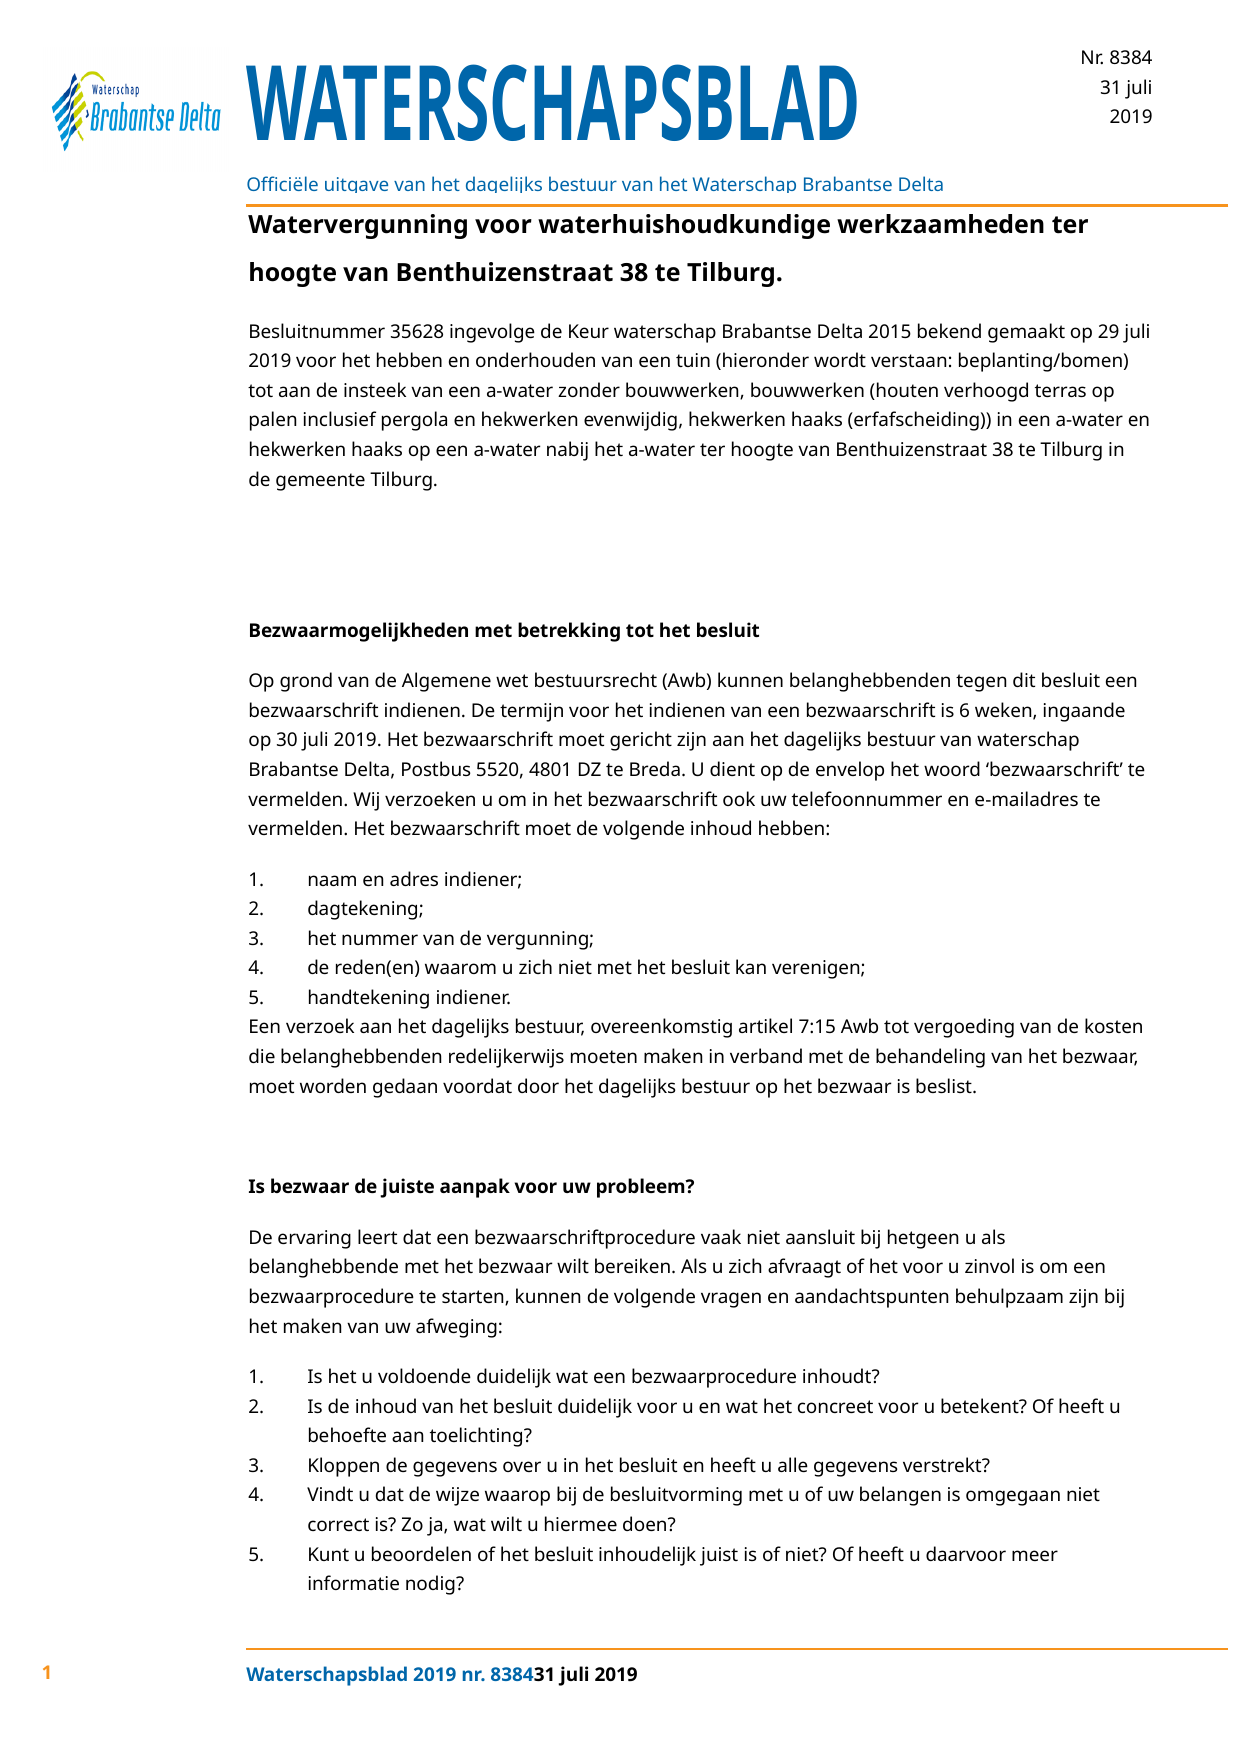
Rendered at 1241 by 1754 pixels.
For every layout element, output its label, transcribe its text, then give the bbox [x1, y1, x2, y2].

text Bezwaarmogelijkheden met betrekking tot het besluit [248, 617, 1152, 643]
text De ervaring leert dat een bezwaarschriftprocedure vaak niet aansluit bij hetgeen u als belanghebbende met het bezwaar wilt bereiken. Als u zich afvraagt of het voor u zinvol is om een bezwaarprocedure te starten, kunnen de volgende vragen en aandachtspunten behulpzaam zijn bij het maken van uw afweging: [248, 1224, 1152, 1339]
list Kunt u beoordelen of het besluit inhoudelijk juist is of niet? Of heeft u daarvoor meer informatie nodig? [248, 1541, 1152, 1596]
list Is de inhoud van het besluit duidelijk voor u en wat het concreet voor u betekent? Of heeft u behoefte aan toelichting? [248, 1393, 1152, 1448]
list de reden(en) waarom u zich niet met het besluit kan verenigen; [248, 954, 1152, 980]
list handtekening indiener. [248, 984, 1152, 1010]
list het nummer van de vergunning; [248, 925, 1152, 951]
list Vindt u dat de wijze waarop bij de besluitvorming met u of uw belangen is omgegaan niet correct is? Zo ja, wat wilt u hiermee doen? [248, 1482, 1152, 1537]
list Kloppen de gegevens over u in het besluit en heeft u alle gegevens verstrekt? [248, 1452, 1152, 1478]
text Watervergunning voor waterhuishoudkundige werkzaamheden ter hoogte van Benthuizenstraat 38 te Tilburg. [248, 207, 1152, 288]
picture [41, 47, 231, 172]
list Is het u voldoende duidelijk wat een bezwaarprocedure inhoudt? [248, 1363, 1152, 1389]
list dagtekening; [248, 895, 1152, 921]
text Besluitnummer 35628 ingevolge de Keur waterschap Brabantse Delta 2015 bekend gemaakt op 29 juli 2019 voor het hebben en onderhouden van een tuin (hieronder wordt verstaan: beplanting/bomen) tot aan de insteek van een a-water zonder bouwwerken, bouwwerken (houten verhoogd terras op palen inclusief pergola en hekwerken evenwijdig, hekwerken haaks (erfafscheiding)) in een a-water en hekwerken haaks op een a-water nabij het a-water ter hoogte van Benthuizenstraat 38 te Tilburg in de gemeente Tilburg. [248, 318, 1152, 492]
text Is bezwaar de juiste aanpak voor uw probleem? [248, 1174, 1152, 1199]
text Een verzoek aan het dagelijks bestuur, overeenkomstig artikel 7:15 Awb tot vergoeding van de kosten die belanghebbenden redelijkerwijs moeten maken in verband met de behandeling van het bezwaar, moet worden gedaan voordat door het dagelijks bestuur op het bezwaar is beslist. [248, 1014, 1152, 1099]
text Op grond van de Algemene wet bestuursrecht (Awb) kunnen belanghebbenden tegen dit besluit een bezwaarschrift indienen. De termijn voor het indienen van een bezwaarschrift is 6 weken, ingaande op 30 juli 2019. Het bezwaarschrift moet gericht zijn aan het dagelijks bestuur van waterschap Brabantse Delta, Postbus 5520, 4801 DZ te Breda. U dient op de envelop het woord ‘bezwaarschrift’ te vermelden. Wij verzoeken u om in het bezwaarschrift ook uw telefoonnummer en e‑mailadres te vermelden. Het bezwaarschrift moet de volgende inhoud hebben: [248, 667, 1152, 841]
list naam en adres indiener; [248, 866, 1152, 892]
